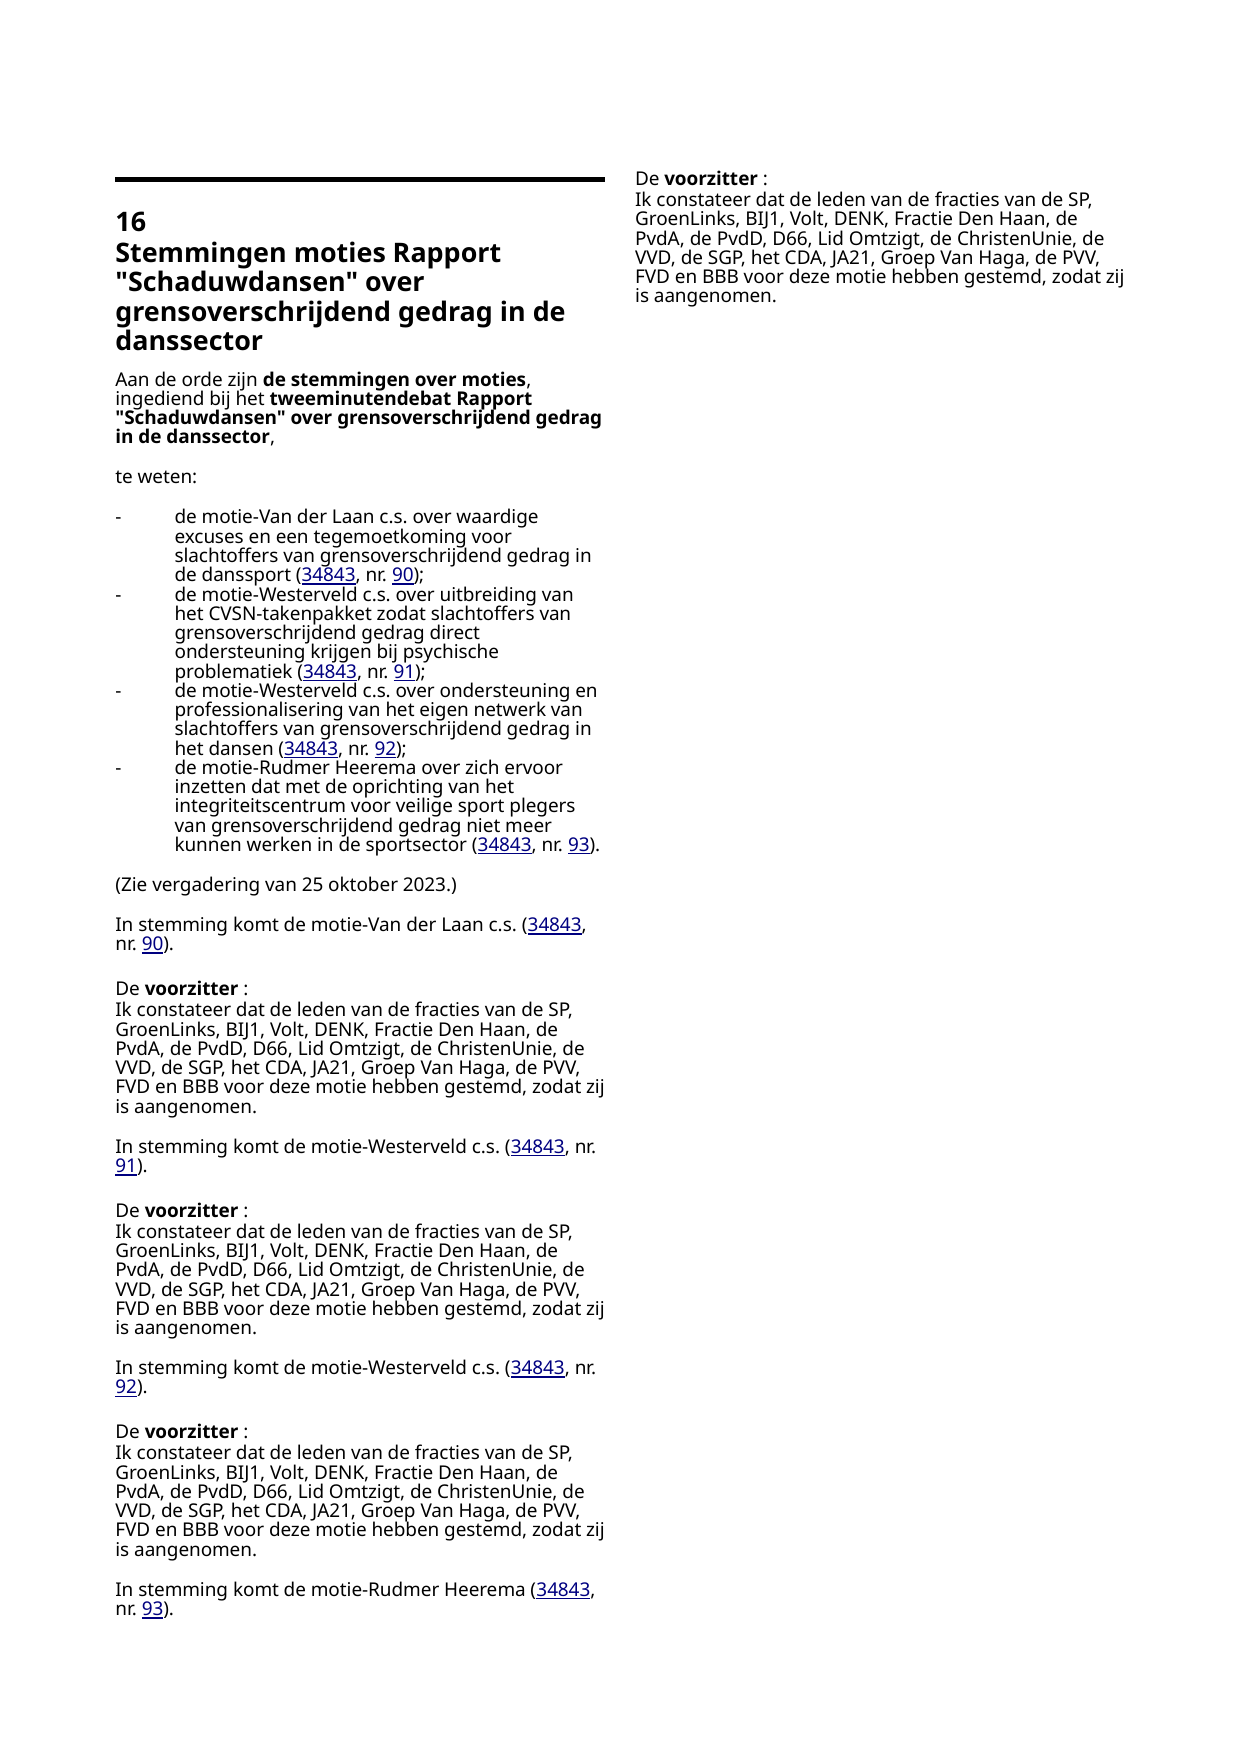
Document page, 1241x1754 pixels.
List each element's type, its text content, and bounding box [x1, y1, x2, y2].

list de motie-Van der Laan c.s. over waardige excuses en een tegemoetkoming voor slachtoffers van grensoverschrijdend gedrag in de danssport (34843, nr. 90); [115, 508, 605, 586]
text De voorzitter : [115, 1419, 605, 1444]
list de motie-Rudmer Heerema over zich ervoor inzetten dat met de oprichting van het integriteitscentrum voor veilige sport plegers van grensoverschrijdend gedrag niet meer kunnen werken in de sportsector (34843, nr. 93). [115, 759, 605, 855]
list de motie-Westerveld c.s. over ondersteuning en professionalisering van het eigen netwerk van slachtoffers van grensoverschrijdend gedrag in het dansen (34843, nr. 92); [115, 682, 605, 759]
text Ik constateer dat de leden van de fracties van de SP, GroenLinks, BIJ1, Volt, DENK, Fractie Den Haan, de PvdA, de PvdD, D66, Lid Omtzigt, de ChristenUnie, de VVD, de SGP, het CDA, JA21, Groep Van Haga, de PVV, FVD en BBB voor deze motie hebben gestemd, zodat zij is aangenomen. [115, 1001, 605, 1117]
text In stemming komt de motie-Van der Laan c.s. (34843, nr. 90). [115, 916, 605, 955]
text De voorzitter : [115, 1197, 605, 1223]
text In stemming komt de motie-Westerveld c.s. (34843, nr. 91). [115, 1138, 605, 1176]
text In stemming komt de motie-Rudmer Heerema (34843, nr. 93). [115, 1581, 605, 1619]
text Ik constateer dat de leden van de fracties van de SP, GroenLinks, BIJ1, Volt, DENK, Fractie Den Haan, de PvdA, de PvdD, D66, Lid Omtzigt, de ChristenUnie, de VVD, de SGP, het CDA, JA21, Groep Van Haga, de PVV, FVD en BBB voor deze motie hebben gestemd, zodat zij is aangenomen. [115, 1444, 605, 1560]
text In stemming komt de motie-Westerveld c.s. (34843, nr. 92). [115, 1359, 605, 1398]
text Ik constateer dat de leden van de fracties van de SP, GroenLinks, BIJ1, Volt, DENK, Fractie Den Haan, de PvdA, de PvdD, D66, Lid Omtzigt, de ChristenUnie, de VVD, de SGP, het CDA, JA21, Groep Van Haga, de PVV, FVD en BBB voor deze motie hebben gestemd, zodat zij is aangenomen. [635, 191, 1125, 307]
text De voorzitter : [115, 976, 605, 1001]
text Aan de orde zijn de stemmingen over moties, ingediend bij het tweeminutendebat Rapport "Schaduwdansen" over grensoverschrijdend gedrag in de danssector, [115, 371, 605, 448]
text Ik constateer dat de leden van de fracties van de SP, GroenLinks, BIJ1, Volt, DENK, Fractie Den Haan, de PvdA, de PvdD, D66, Lid Omtzigt, de ChristenUnie, de VVD, de SGP, het CDA, JA21, Groep Van Haga, de PVV, FVD en BBB voor deze motie hebben gestemd, zodat zij is aangenomen. [115, 1223, 605, 1338]
text Stemmingen moties Rapport "Schaduwdansen" over grensoverschrijdend gedrag in de danssector [115, 239, 605, 371]
text (Zie vergadering van 25 oktober 2023.) [115, 876, 605, 895]
list de motie-Westerveld c.s. over uitbreiding van het CVSN-takenpakket zodat slachtoffers van grensoverschrijdend gedrag direct ondersteuning krijgen bij psychische problematiek (34843, nr. 91); [115, 586, 605, 682]
text De voorzitter : [635, 165, 1125, 191]
text te weten: [115, 468, 605, 488]
text 16 [115, 203, 605, 239]
